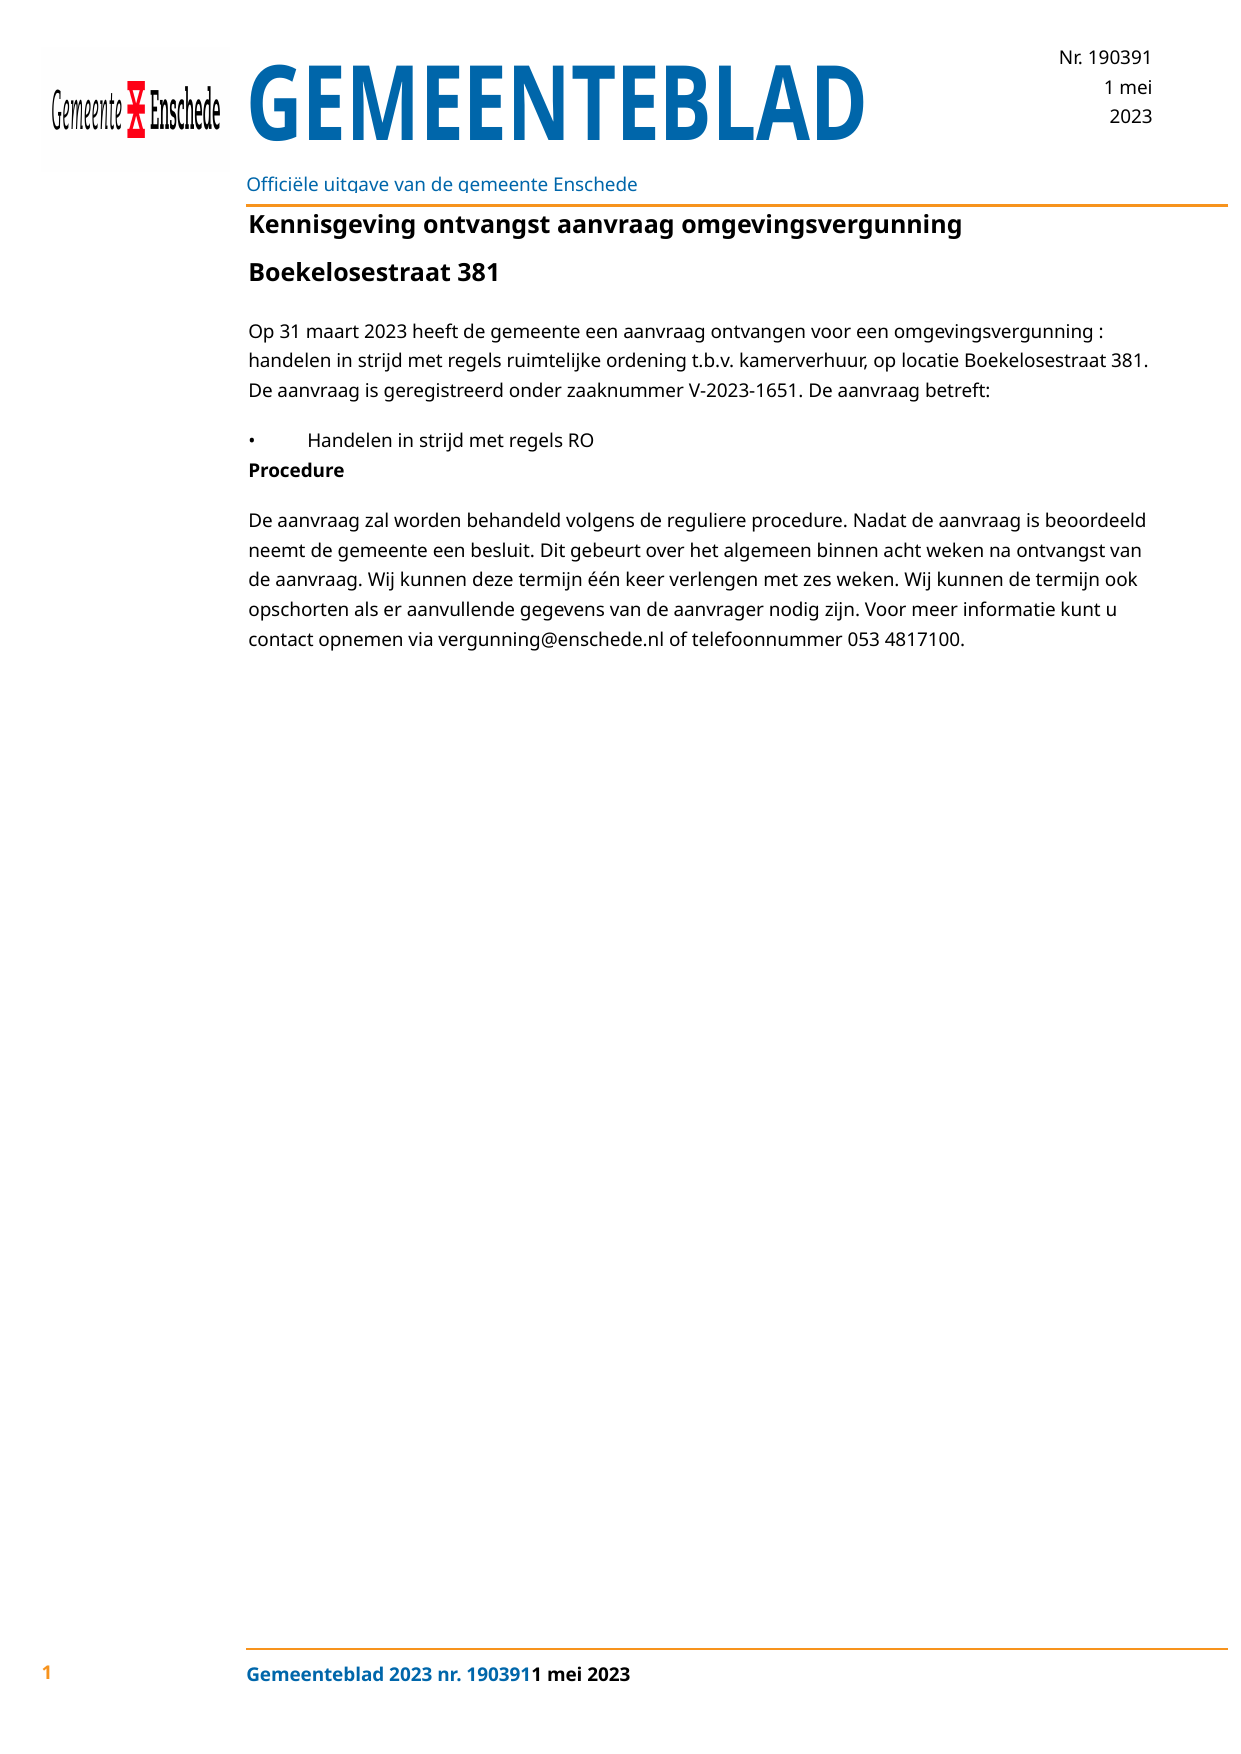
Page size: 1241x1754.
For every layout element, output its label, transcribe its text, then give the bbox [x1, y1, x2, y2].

text Op 31 maart 2023 heeft de gemeente een aanvraag ontvangen voor een omgevingsvergunning : handelen in strijd met regels ruimtelijke ordening t.b.v. kamerverhuur, op locatie Boekelosestraat 381. De aanvraag is geregistreerd onder zaaknummer V-2023-1651. De aanvraag betreft: [248, 318, 1152, 403]
text Procedure [248, 457, 1152, 483]
text Kennisgeving ontvangst aanvraag omgevingsvergunning Boekelosestraat 381 [248, 207, 1152, 288]
text De aanvraag zal worden behandeld volgens de reguliere procedure. Nadat de aanvraag is beoordeeld neemt de gemeente een besluit. Dit gebeurt over het algemeen binnen acht weken na ontvangst van de aanvraag. Wij kunnen deze termijn één keer verlengen met zes weken. Wij kunnen de termijn ook opschorten als er aanvullende gegevens van de aanvrager nodig zijn. Voor meer informatie kunt u contact opnemen via vergunning@enschede.nl of telefoonnummer 053 4817100. [248, 507, 1152, 652]
picture [41, 47, 231, 172]
list Handelen in strijd met regels RO [248, 427, 1152, 453]
